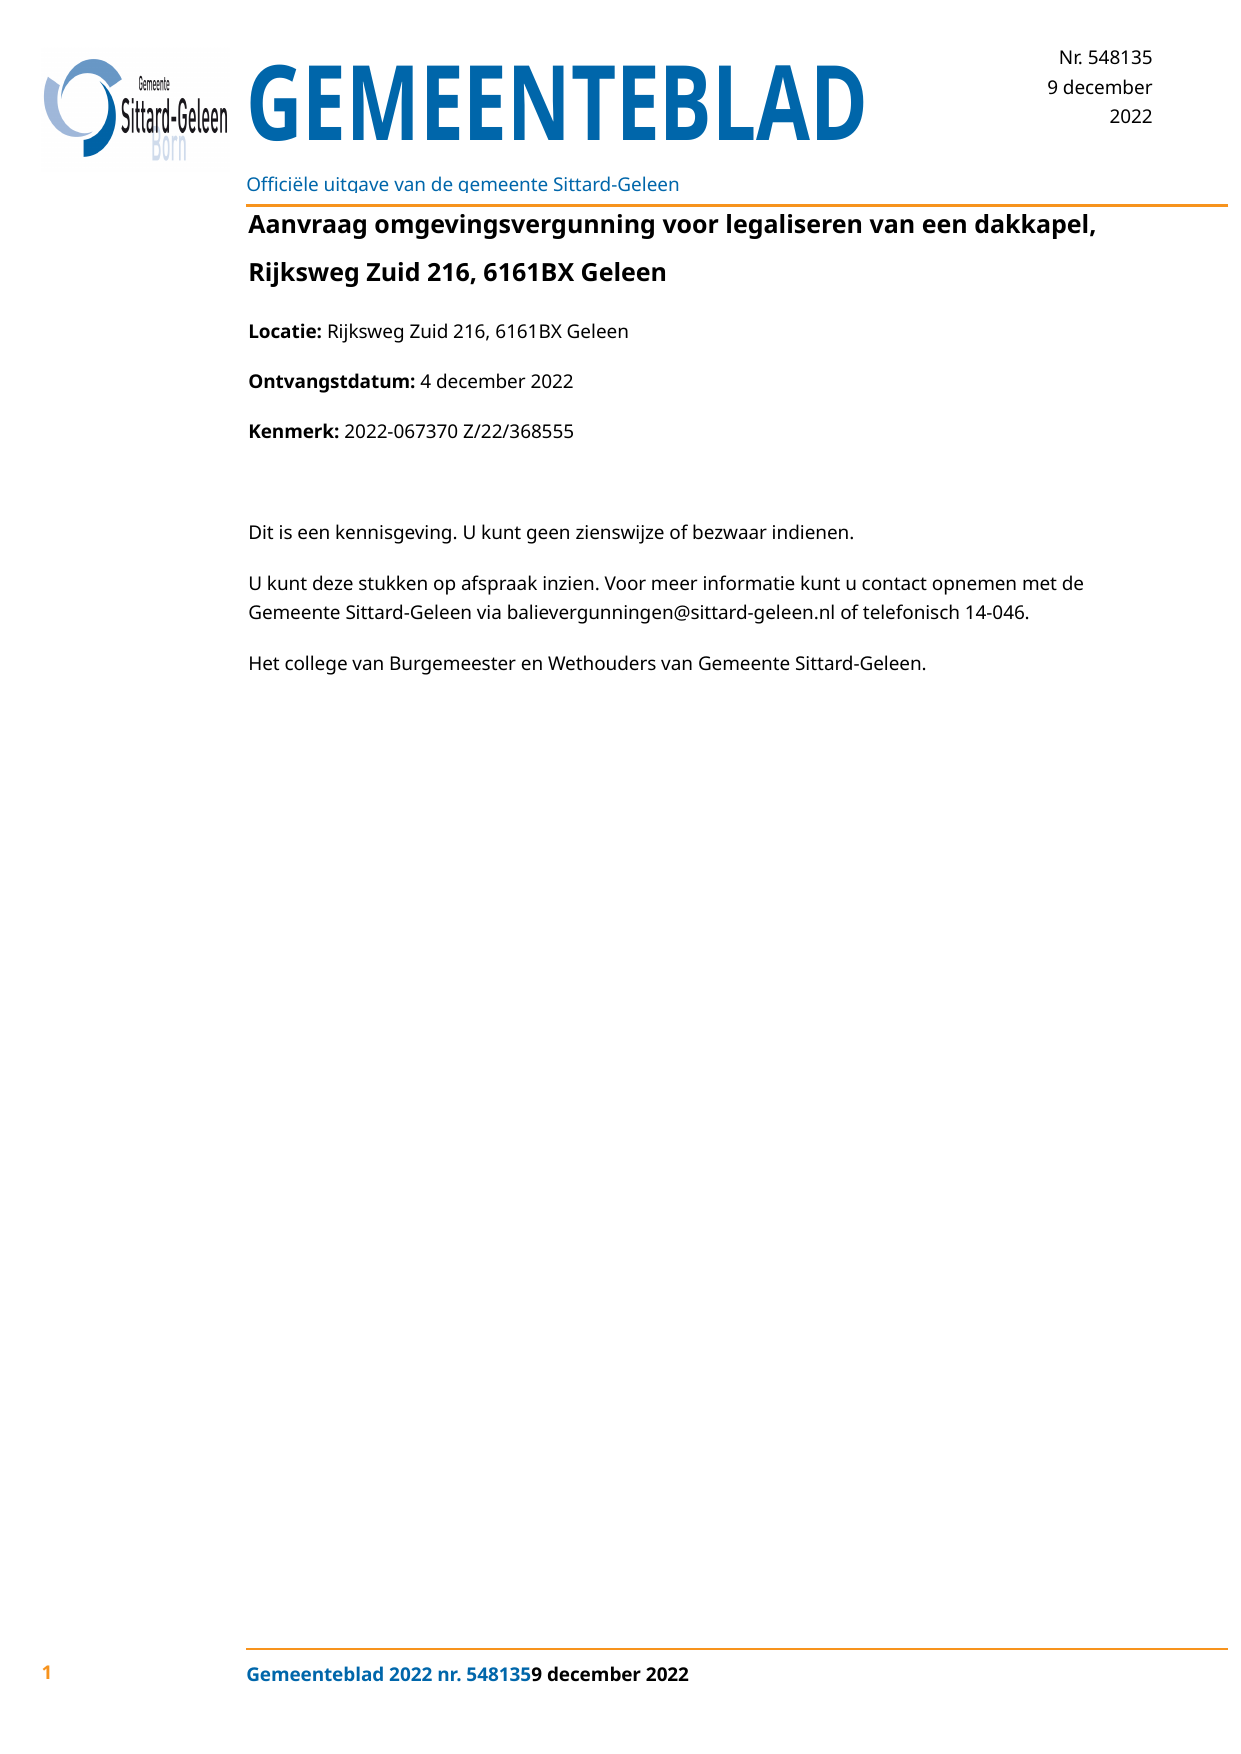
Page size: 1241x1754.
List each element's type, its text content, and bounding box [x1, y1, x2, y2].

text U kunt deze stukken op afspraak inzien. Voor meer informatie kunt u contact opnemen met de Gemeente Sittard-Geleen via balievergunningen@sittard-geleen.nl of telefonisch 14-046. [248, 570, 1152, 625]
text Locatie: Rijksweg Zuid 216, 6161BX Geleen [248, 318, 1152, 344]
text Dit is een kennisgeving. U kunt geen zienswijze of bezwaar indienen. [248, 519, 1152, 545]
text Het college van Burgemeester en Wethouders van Gemeente Sittard-Geleen. [248, 650, 1152, 676]
text Ontvangstdatum: 4 december 2022 [248, 368, 1152, 394]
text Aanvraag omgevingsvergunning voor legaliseren van een dakkapel, Rijksweg Zuid 216, 6161BX Geleen [248, 207, 1152, 288]
text Kenmerk: 2022-067370 Z/22/368555 [248, 419, 1152, 444]
picture [41, 47, 231, 172]
